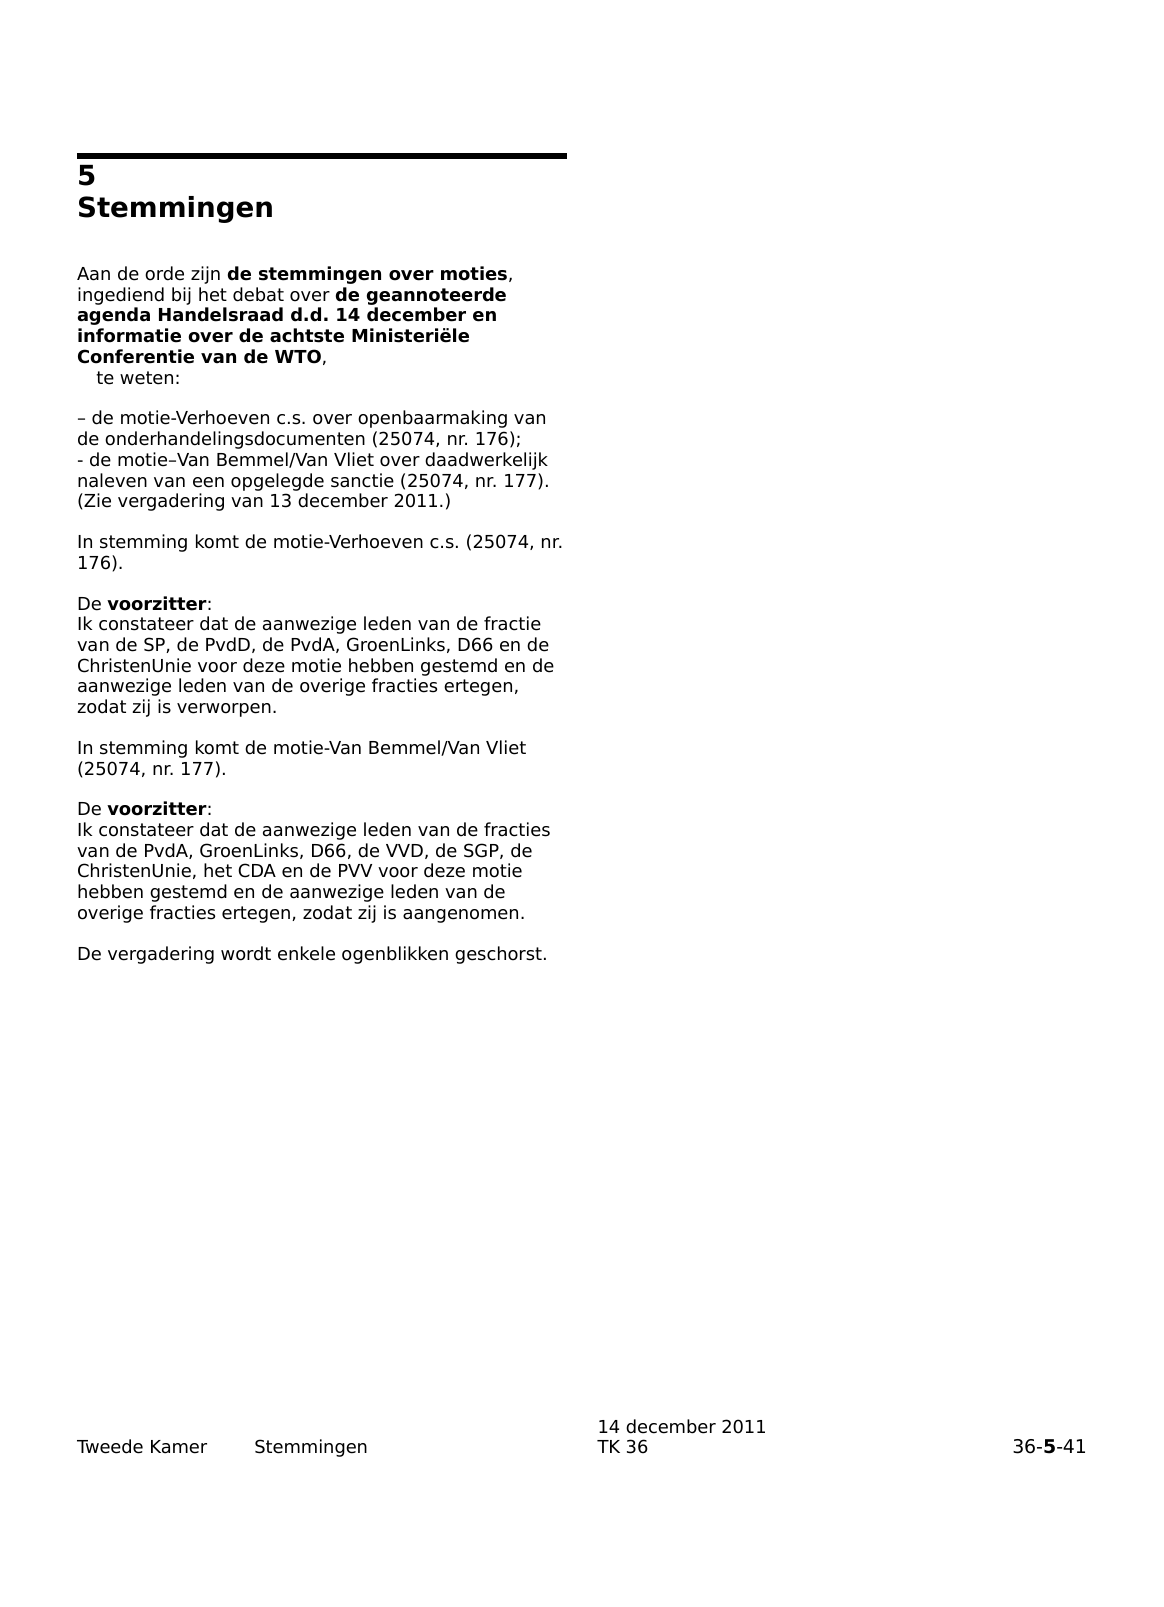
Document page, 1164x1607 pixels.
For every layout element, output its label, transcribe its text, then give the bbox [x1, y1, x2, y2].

text De voorzitter: [77, 799, 567, 820]
text In stemming komt de motie-Van Bemmel/Van Vliet (25074, nr. 177). [77, 738, 567, 779]
text Ik constateer dat de aanwezige leden van de fracties van de PvdA, GroenLinks, D66, de VVD, de SGP, de ChristenUnie, het CDA en de PVV voor deze motie hebben gestemd en de aanwezige leden van de overige fracties ertegen, zodat zij is aangenomen. [77, 820, 567, 923]
text De voorzitter: [77, 593, 567, 614]
text Aan de orde zijn de stemmingen over moties, ingediend bij het debat over de geannoteerde agenda Handelsraad d.d. 14 december en informatie over de achtste Ministeriële Conferentie van de WTO, [77, 264, 567, 367]
text te weten: [77, 367, 567, 388]
text In stemming komt de motie-Verhoeven c.s. (25074, nr. 176). [77, 532, 567, 573]
text Ik constateer dat de aanwezige leden van de fractie van de SP, de PvdD, de PvdA, GroenLinks, D66 en de ChristenUnie voor deze motie hebben gestemd en de aanwezige leden van de overige fracties ertegen, zodat zij is verworpen. [77, 614, 567, 718]
text – de motie-Verhoeven c.s. over openbaarmaking van de onderhandelingsdocumenten (25074, nr. 176); [77, 408, 567, 450]
text - de motie–Van Bemmel/Van Vliet over daadwerkelijk naleven van een opgelegde sanctie (25074, nr. 177). [77, 450, 567, 491]
text De vergadering wordt enkele ogenblikken geschorst. [77, 943, 567, 964]
title 5 Stemmingen [77, 159, 567, 224]
text (Zie vergadering van 13 december 2011.) [77, 491, 567, 512]
